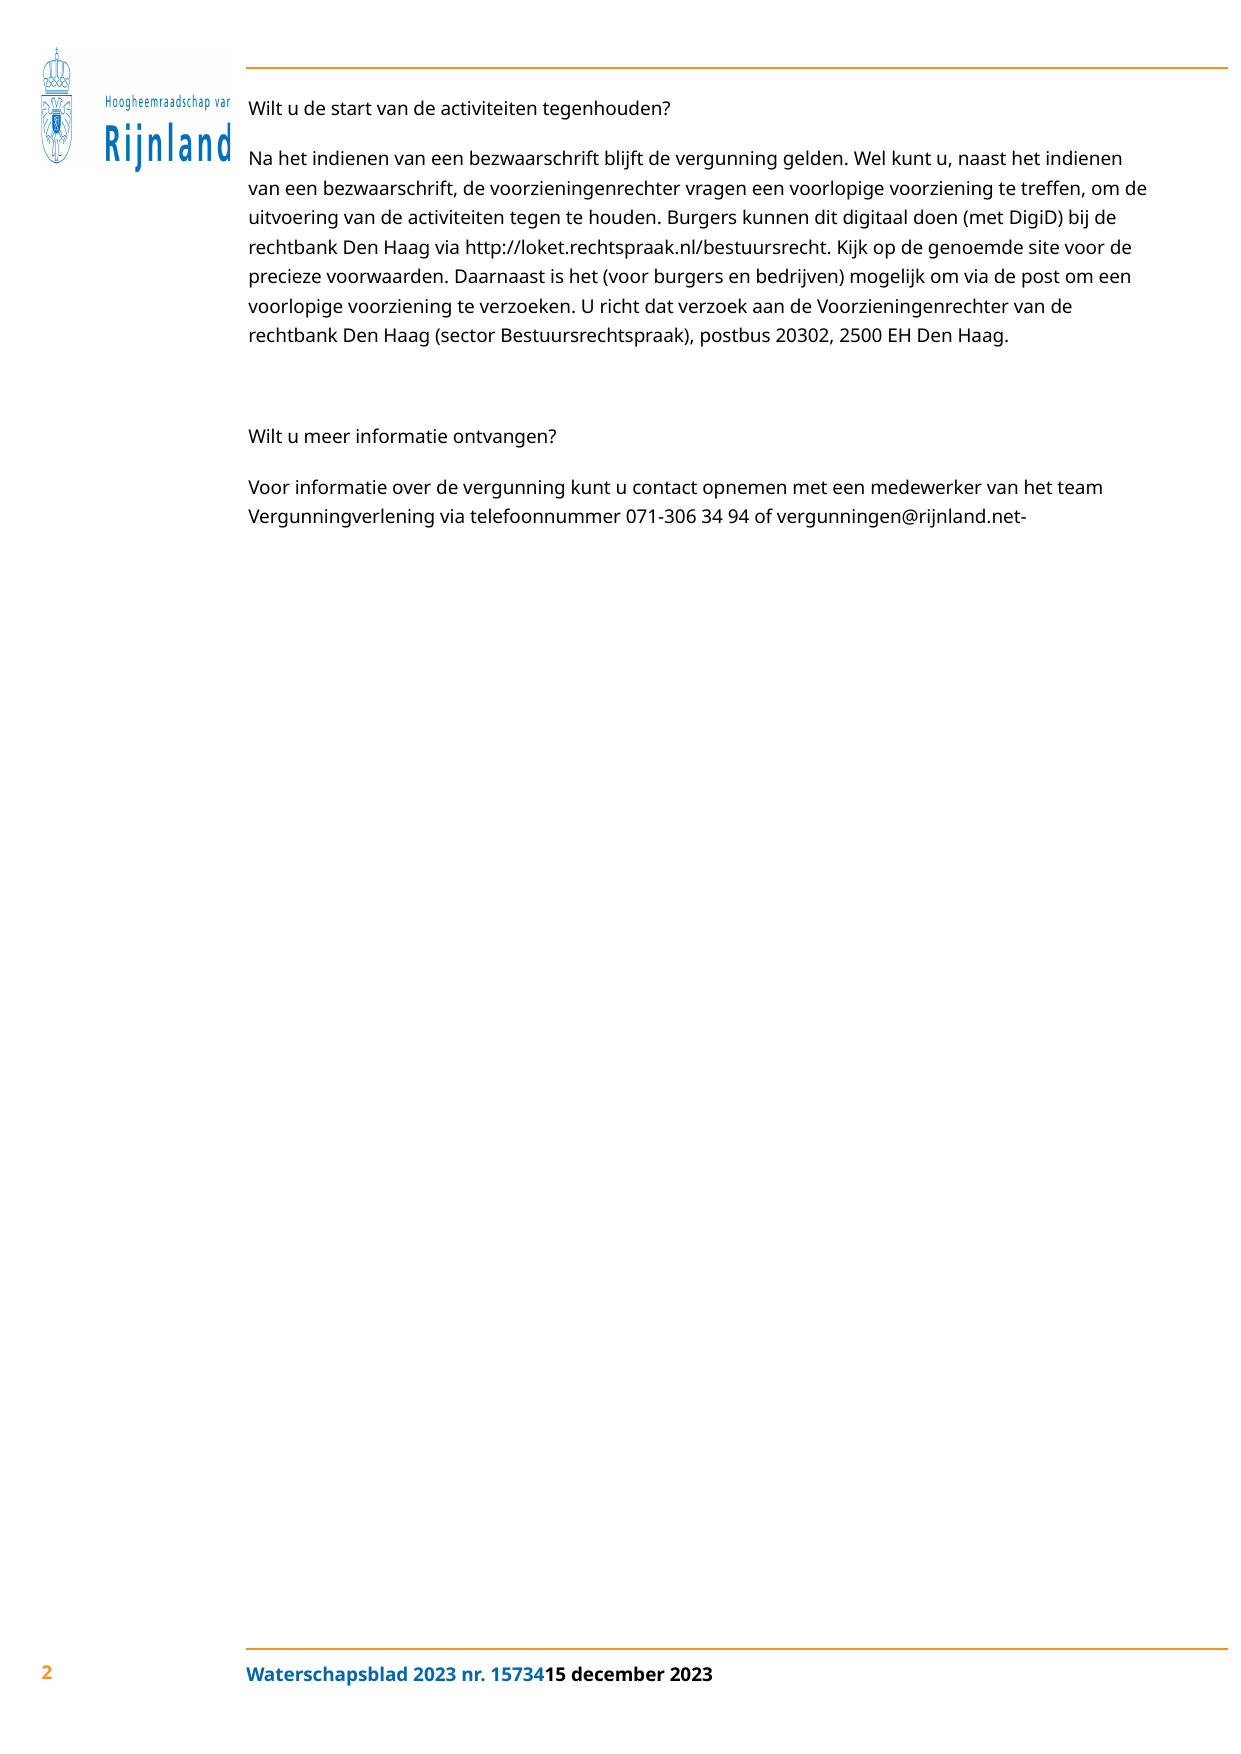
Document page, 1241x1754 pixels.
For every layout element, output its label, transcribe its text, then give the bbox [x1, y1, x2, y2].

text Na het indienen van een bezwaarschrift blijft de vergunning gelden. Wel kunt u, naast het indienen van een bezwaarschrift, de voorzieningenrechter vragen een voorlopige voorziening te treffen, om de uitvoering van de activiteiten tegen te houden. Burgers kunnen dit digitaal doen (met DigiD) bij de rechtbank Den Haag via http://loket.rechtspraak.nl/bestuursrecht. Kijk op de genoemde site voor de precieze voorwaarden. Daarnaast is het (voor burgers en bedrijven) mogelijk om via de post om een voorlopige voorziening te verzoeken. U richt dat verzoek aan de Voorzieningenrechter van de rechtbank Den Haag (sector Bestuursrechtspraak), postbus 20302, 2500 EH Den Haag. [248, 145, 1152, 348]
picture [41, 47, 231, 172]
text Wilt u meer informatie ontvangen? [248, 423, 1152, 449]
text Wilt u de start van de activiteiten tegenhouden? [248, 95, 1152, 121]
text Voor informatie over de vergunning kunt u contact opnemen met een medewerker van het team Vergunningverlening via telefoonnummer 071-306 34 94 of vergunningen@rijnland.net- [248, 474, 1152, 529]
